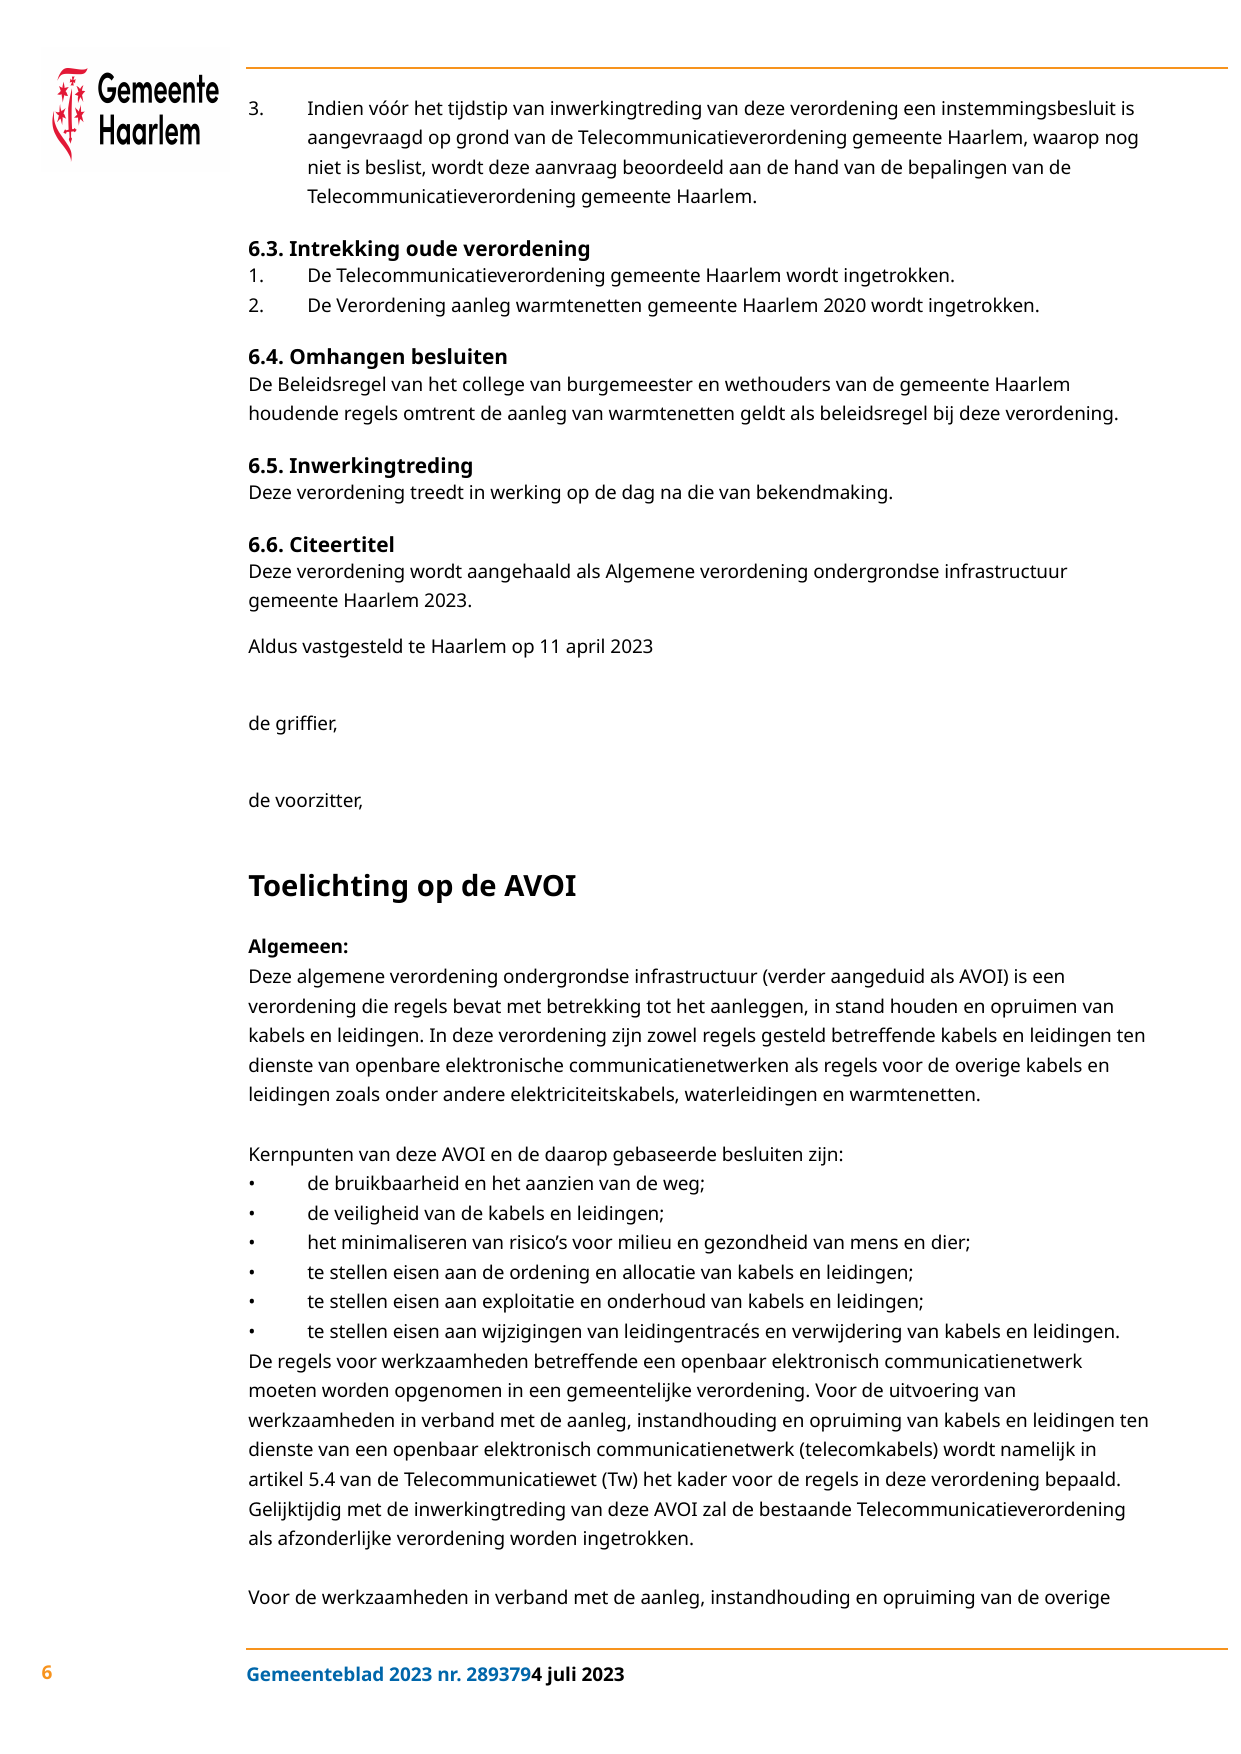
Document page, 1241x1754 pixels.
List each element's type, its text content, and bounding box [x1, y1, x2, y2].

text 6.3. Intrekking oude verordening [248, 234, 1152, 262]
list het minimaliseren van risico’s voor milieu en gezondheid van mens en dier; [248, 1229, 1152, 1255]
text Voor de werkzaamheden in verband met de aanleg, instandhouding en opruiming van de overige [248, 1584, 1152, 1610]
list de veiligheid van de kabels en leidingen; [248, 1200, 1152, 1226]
text 6.6. Citeertitel [248, 530, 1152, 558]
text Aldus vastgesteld te Haarlem op 11 april 2023 [248, 633, 1152, 659]
text Deze verordening treedt in werking op de dag na die van bekendmaking. [248, 479, 1152, 505]
list de bruikbaarheid en het aanzien van de weg; [248, 1170, 1152, 1196]
picture [41, 47, 231, 172]
text Deze verordening wordt aangehaald als Algemene verordening ondergrondse infrastructuur gemeente Haarlem 2023. [248, 558, 1152, 613]
text 6.5. Inwerkingtreding [248, 451, 1152, 479]
list te stellen eisen aan de ordening en allocatie van kabels en leidingen; [248, 1259, 1152, 1285]
text Toelichting op de AVOI [248, 865, 1152, 904]
list te stellen eisen aan wijzigingen van leidingentracés en verwijdering van kabels en leidingen. [248, 1318, 1152, 1344]
list De Telecommunicatieverordening gemeente Haarlem wordt ingetrokken. [248, 262, 1152, 288]
text De regels voor werkzaamheden betreffende een openbaar elektronisch communicatienetwerk moeten worden opgenomen in een gemeentelijke verordening. Voor de uitvoering van werkzaamheden in verband met de aanleg, instandhouding en opruiming van kabels en leidingen ten dienste van een openbaar elektronisch communicatienetwerk (telecomkabels) wordt namelijk in artikel 5.4 van de Telecommunicatiewet (Tw) het kader voor de regels in deze verordening bepaald. Gelijktijdig met de inwerkingtreding van deze AVOI zal de bestaande Telecommunicatieverordening als afzonderlijke verordening worden ingetrokken. [248, 1348, 1152, 1551]
list Indien vóór het tijdstip van inwerkingtreding van deze verordening een instemmingsbesluit is aangevraagd op grond van de Telecommunicatieverordening gemeente Haarlem, waarop nog niet is beslist, wordt deze aanvraag beoordeeld aan de hand van de bepalingen van de Telecommunicatieverordening gemeente Haarlem. [248, 95, 1152, 209]
text De Beleidsregel van het college van burgemeester en wethouders van de gemeente Haarlem houdende regels omtrent de aanleg van warmtenetten geldt als beleidsregel bij deze verordening. [248, 371, 1152, 426]
list De Verordening aanleg warmtenetten gemeente Haarlem 2020 wordt ingetrokken. [248, 292, 1152, 318]
text Deze algemene verordening ondergrondse infrastructuur (verder aangeduid als AVOI) is een verordening die regels bevat met betrekking tot het aanleggen, in stand houden en opruimen van kabels en leidingen. In deze verordening zijn zowel regels gesteld betreffende kabels en leidingen ten dienste van openbare elektronische communicatienetwerken als regels voor de overige kabels en leidingen zoals onder andere elektriciteitskabels, waterleidingen en warmtenetten. [248, 963, 1152, 1107]
text Algemeen: [248, 934, 1152, 959]
list te stellen eisen aan exploitatie en onderhoud van kabels en leidingen; [248, 1289, 1152, 1314]
text de griffier, [248, 711, 1152, 736]
text Kernpunten van deze AVOI en de daarop gebaseerde besluiten zijn: [248, 1141, 1152, 1167]
text de voorzitter, [248, 788, 1152, 813]
text 6.4. Omhangen besluiten [248, 342, 1152, 371]
